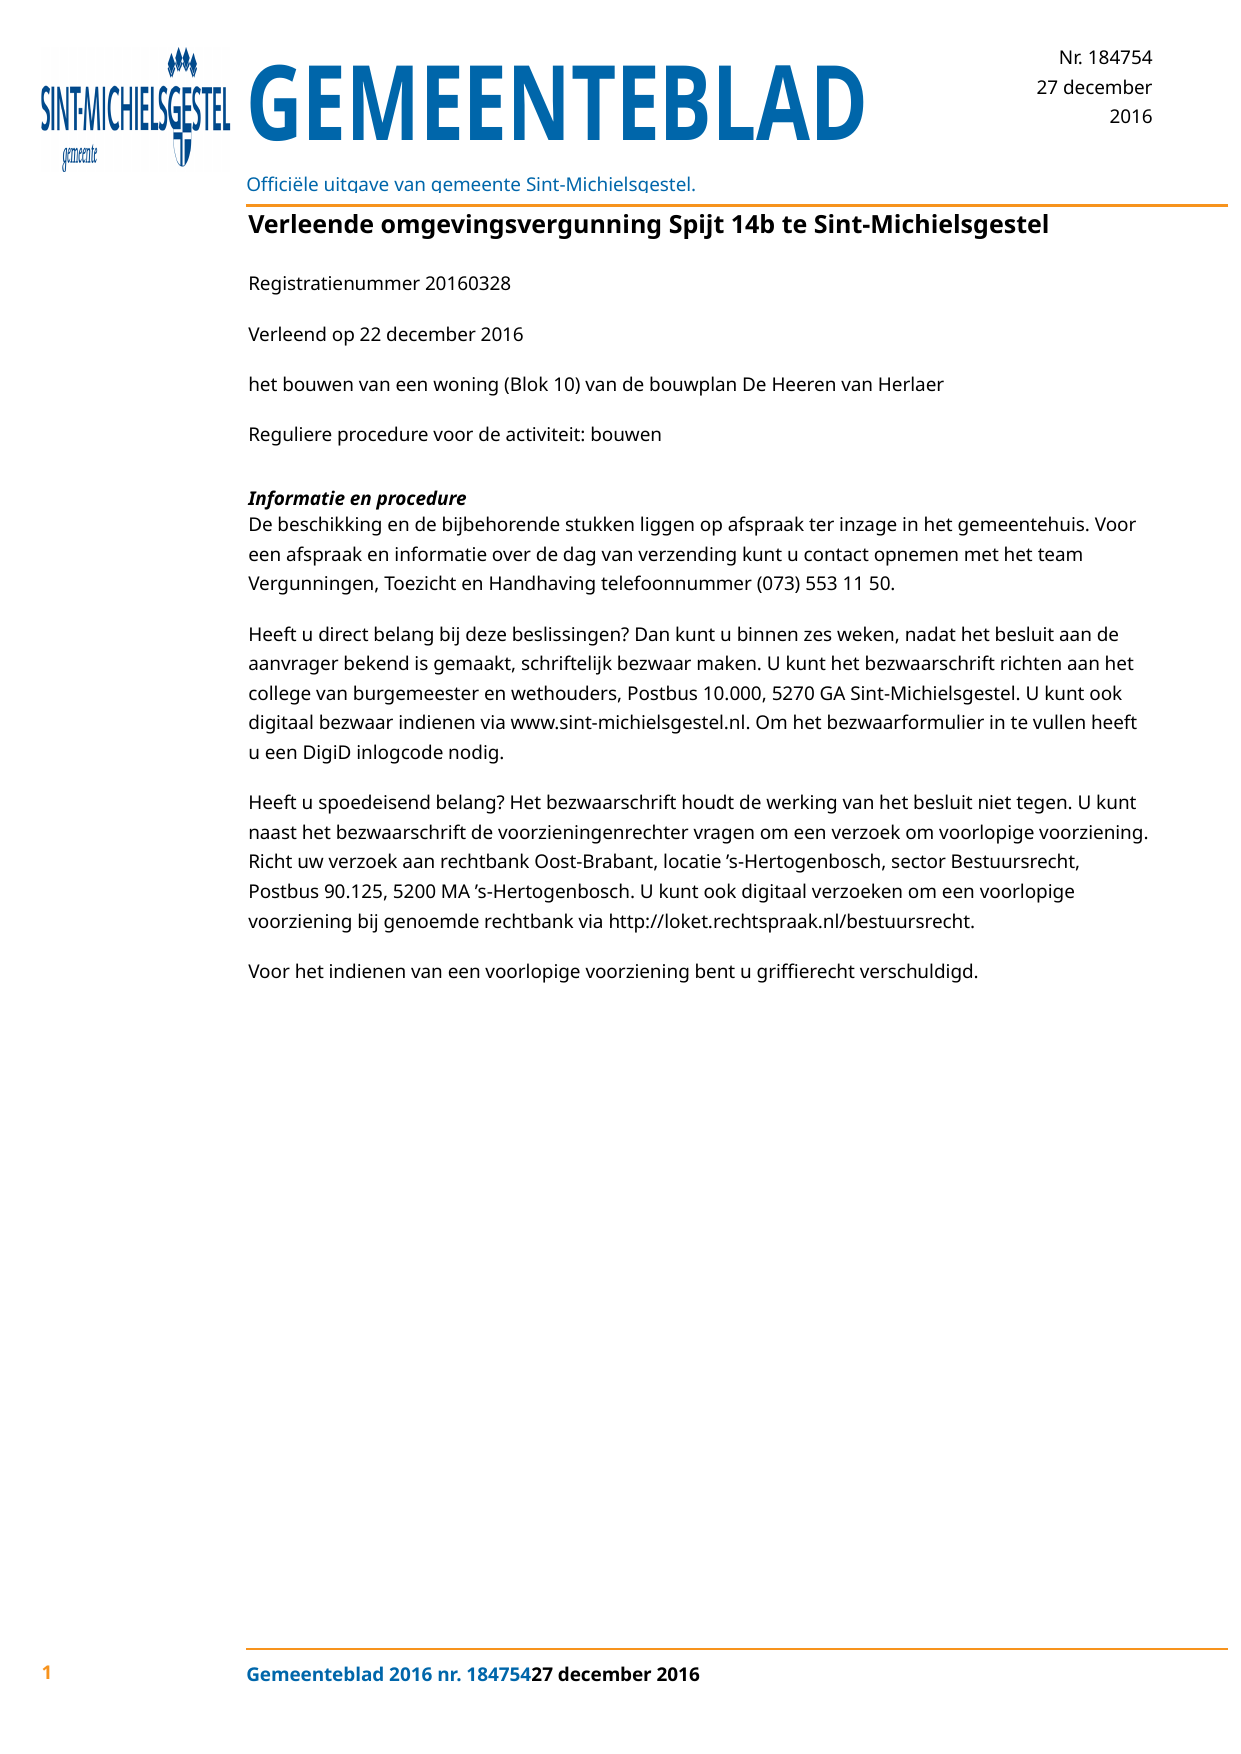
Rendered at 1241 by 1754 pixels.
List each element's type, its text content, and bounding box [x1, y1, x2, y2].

text Reguliere procedure voor de activiteit: bouwen [248, 422, 1152, 447]
text Heeft u spoedeisend belang? Het bezwaarschrift houdt de werking van het besluit niet tegen. U kunt naast het bezwaarschrift de voorzieningenrechter vragen om een verzoek om voorlopige voorziening. Richt uw verzoek aan rechtbank Oost-Brabant, locatie ’s-Hertogenbosch, sector Bestuursrecht, Postbus 90.125, 5200 MA ’s-Hertogenbosch. U kunt ook digitaal verzoeken om een voorlopige voorziening bij genoemde rechtbank via http://loket.rechtspraak.nl/bestuursrecht. [248, 789, 1152, 934]
text Heeft u direct belang bij deze beslissingen? Dan kunt u binnen zes weken, nadat het besluit aan de aanvrager bekend is gemaakt, schriftelijk bezwaar maken. U kunt het bezwaarschrift richten aan het college van burgemeester en wethouders, Postbus 10.000, 5270 GA Sint-Michielsgestel. U kunt ook digitaal bezwaar indienen via www.sint-michielsgestel.nl. Om het bezwaarformulier in te vullen heeft u een DigiD inlogcode nodig. [248, 621, 1152, 765]
picture [41, 47, 231, 172]
text Verleend op 22 december 2016 [248, 321, 1152, 346]
text het bouwen van een woning (Blok 10) van de bouwplan De Heeren van Herlaer [248, 371, 1152, 397]
text Voor het indienen van een voorlopige voorziening bent u griffierecht verschuldigd. [248, 958, 1152, 984]
text Informatie en procedure [248, 486, 1152, 511]
text De beschikking en de bijbehorende stukken liggen op afspraak ter inzage in het gemeentehuis. Voor een afspraak en informatie over de dag van verzending kunt u contact opnemen met het team Vergunningen, Toezicht en Handhaving telefoonnummer (073) 553 11 50. [248, 511, 1152, 596]
text Verleende omgevingsvergunning Spijt 14b te Sint-Michielsgestel [248, 207, 1152, 241]
text Registratienummer 20160328 [248, 270, 1152, 296]
